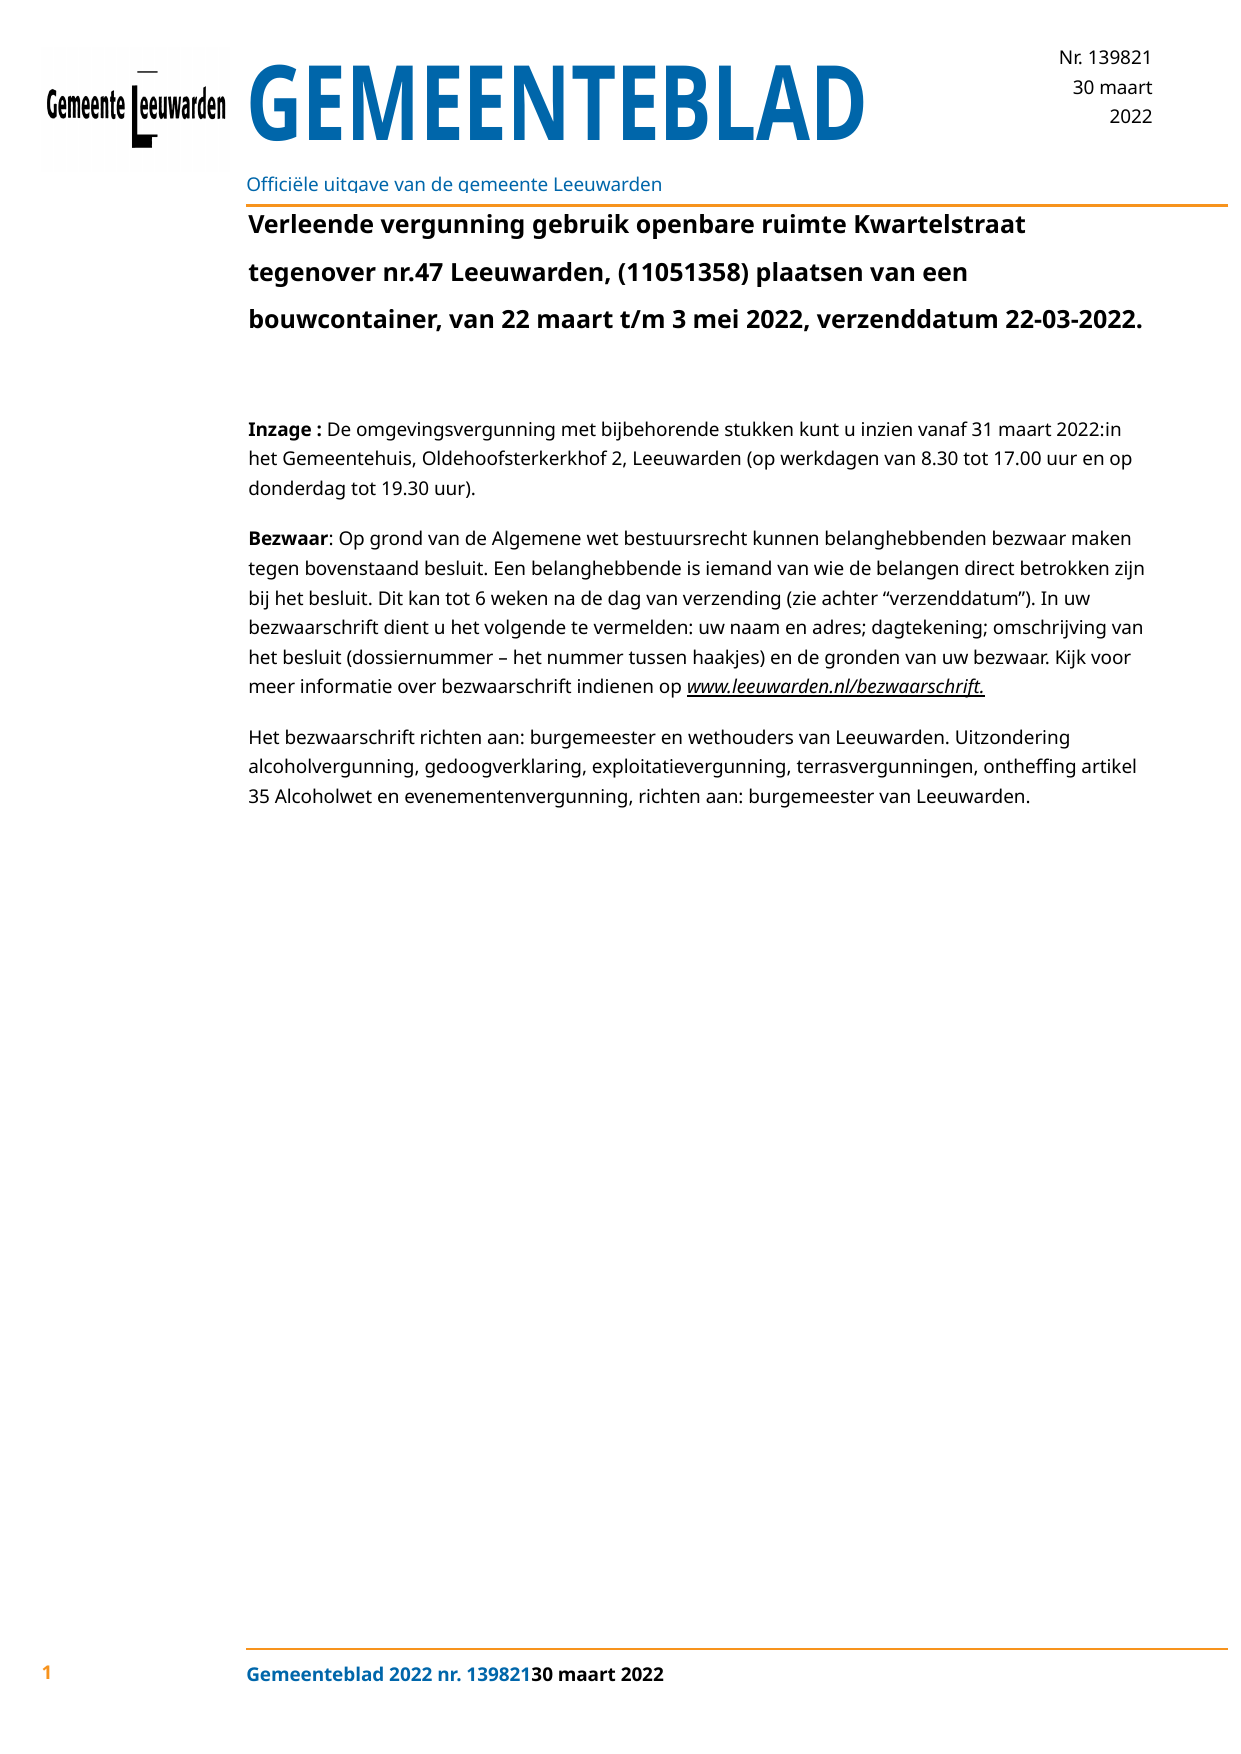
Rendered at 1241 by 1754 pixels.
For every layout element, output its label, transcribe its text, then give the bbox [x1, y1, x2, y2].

text Bezwaar: Op grond van de Algemene wet bestuursrecht kunnen belanghebbenden bezwaar maken tegen bovenstaand besluit. Een belanghebbende is iemand van wie de belangen direct betrokken zijn bij het besluit. Dit kan tot 6 weken na de dag van verzending (zie achter “verzenddatum”). In uw bezwaarschrift dient u het volgende te vermelden: uw naam en adres; dagtekening; omschrijving van het besluit (dossiernummer – het nummer tussen haakjes) en de gronden van uw bezwaar. Kijk voor meer informatie over bezwaarschrift indienen op www.leeuwarden.nl/bezwaarschrift. [248, 526, 1152, 699]
picture [41, 47, 231, 172]
text Het bezwaarschrift richten aan: burgemeester en wethouders van Leeuwarden. Uitzondering alcoholvergunning, gedoogverklaring, exploitatievergunning, terrasvergunningen, ontheffing artikel 35 Alcoholwet en evenementenvergunning, richten aan: burgemeester van Leeuwarden. [248, 724, 1152, 809]
text Verleende vergunning gebruik openbare ruimte Kwartelstraat tegenover nr.47 Leeuwarden, (11051358) plaatsen van een bouwcontainer, van 22 maart t/m 3 mei 2022, verzenddatum 22-03-2022. [248, 207, 1152, 336]
text Inzage : De omgevingsvergunning met bijbehorende stukken kunt u inzien vanaf 31 maart 2022:in het Gemeentehuis, Oldehoofsterkerkhof 2, Leeuwarden (op werkdagen van 8.30 tot 17.00 uur en op donderdag tot 19.30 uur). [248, 416, 1152, 501]
